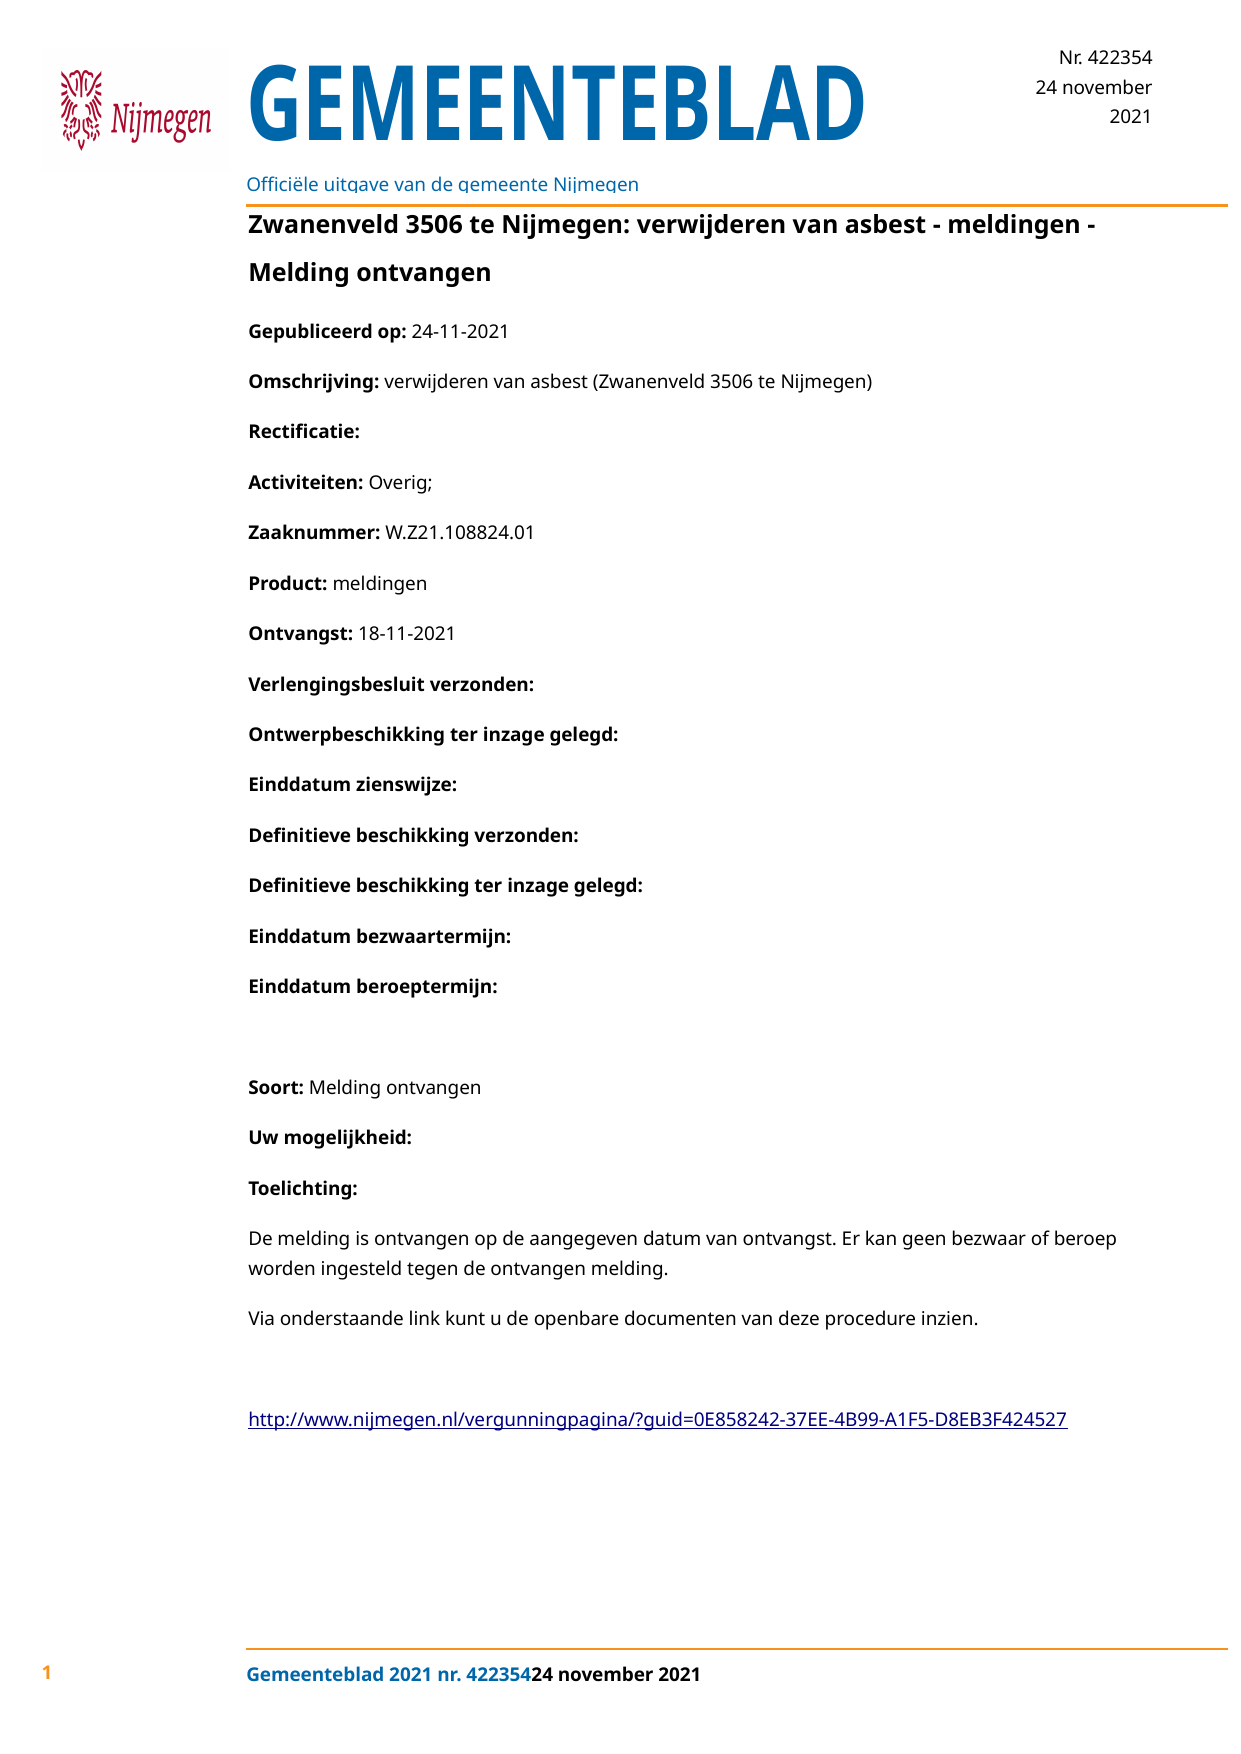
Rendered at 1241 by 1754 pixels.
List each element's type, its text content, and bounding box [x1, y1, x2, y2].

text Einddatum zienswijze: [248, 772, 1152, 797]
text Rectificatie: [248, 419, 1152, 444]
text Definitieve beschikking ter inzage gelegd: [248, 872, 1152, 898]
text Einddatum bezwaartermijn: [248, 923, 1152, 949]
text Product: meldingen [248, 570, 1152, 596]
text Ontvangst: 18-11-2021 [248, 620, 1152, 646]
text Zwanenveld 3506 te Nijmegen: verwijderen van asbest - meldingen - Melding ontvangen [248, 207, 1152, 288]
text Omschrijving: verwijderen van asbest (Zwanenveld 3506 te Nijmegen) [248, 368, 1152, 394]
text http://www.nijmegen.nl/vergunningpagina/?guid=0E858242-37EE-4B99-A1F5-D8EB3F424527 [248, 1406, 1152, 1432]
text De melding is ontvangen op de aangegeven datum van ontvangst. Er kan geen bezwaar of beroep worden ingesteld tegen de ontvangen melding. [248, 1225, 1152, 1281]
picture [41, 47, 231, 172]
text Verlengingsbesluit verzonden: [248, 671, 1152, 697]
text Via onderstaande link kunt u de openbare documenten van deze procedure inzien. [248, 1305, 1152, 1331]
text Soort: Melding ontvangen [248, 1074, 1152, 1100]
text Definitieve beschikking verzonden: [248, 822, 1152, 848]
text Zaaknummer: W.Z21.108824.01 [248, 519, 1152, 545]
text Einddatum beroeptermijn: [248, 973, 1152, 999]
text Ontwerpbeschikking ter inzage gelegd: [248, 721, 1152, 747]
text Activiteiten: Overig; [248, 469, 1152, 495]
text Uw mogelijkheid: [248, 1124, 1152, 1150]
text Toelichting: [248, 1175, 1152, 1201]
text Gepubliceerd op: 24-11-2021 [248, 318, 1152, 344]
